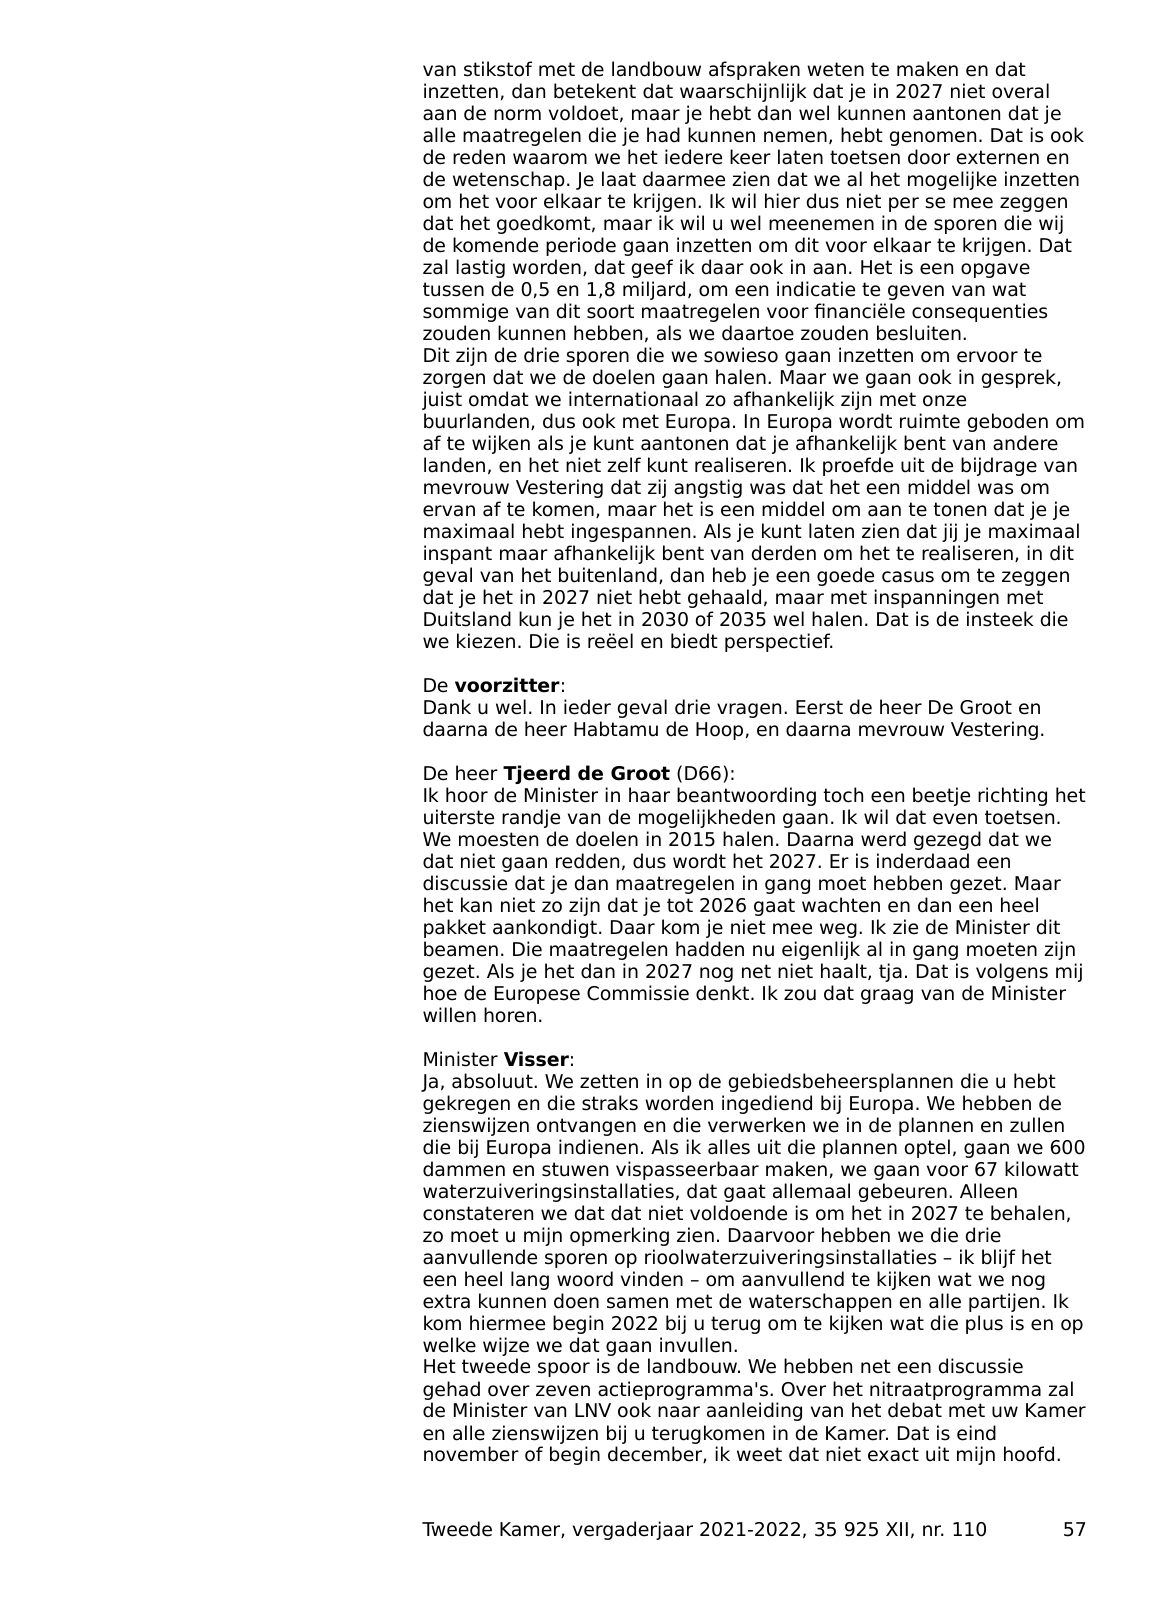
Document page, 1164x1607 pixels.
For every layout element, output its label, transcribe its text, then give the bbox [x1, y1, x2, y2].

text De voorzitter: [422, 675, 1087, 697]
text Ja, absoluut. We zetten in op de gebiedsbeheersplannen die u hebt gekregen en die straks worden ingediend bij Europa. We hebben de zienswijzen ontvangen en die verwerken we in de plannen en zullen die bij Europa indienen. Als ik alles uit die plannen optel, gaan we 600 dammen en stuwen vispasseerbaar maken, we gaan voor 67 kilowatt waterzuiveringsinstallaties, dat gaat allemaal gebeuren. Alleen constateren we dat dat niet voldoende is om het in 2027 te behalen, zo moet u mijn opmerking zien. Daarvoor hebben we die drie aanvullende sporen op rioolwaterzuiveringsinstallaties – ik blijf het een heel lang woord vinden – om aanvullend te kijken wat we nog extra kunnen doen samen met de waterschappen en alle partijen. Ik kom hiermee begin 2022 bij u terug om te kijken wat die plus is en op welke wijze we dat gaan invullen. [422, 1071, 1087, 1356]
text Dit zijn de drie sporen die we sowieso gaan inzetten om ervoor te zorgen dat we de doelen gaan halen. Maar we gaan ook in gesprek, juist omdat we internationaal zo afhankelijk zijn met onze buurlanden, dus ook met Europa. In Europa wordt ruimte geboden om af te wijken als je kunt aantonen dat je afhankelijk bent van andere landen, en het niet zelf kunt realiseren. Ik proefde uit de bijdrage van mevrouw Vestering dat zij angstig was dat het een middel was om ervan af te komen, maar het is een middel om aan te tonen dat je je maximaal hebt ingespannen. Als je kunt laten zien dat jij je maximaal inspant maar afhankelijk bent van derden om het te realiseren, in dit geval van het buitenland, dan heb je een goede casus om te zeggen dat je het in 2027 niet hebt gehaald, maar met inspanningen met Duitsland kun je het in 2030 of 2035 wel halen. Dat is de insteek die we kiezen. Die is reëel en biedt perspectief. [422, 345, 1087, 652]
text Minister Visser: [422, 1049, 1087, 1071]
text Ik hoor de Minister in haar beantwoording toch een beetje richting het uiterste randje van de mogelijkheden gaan. Ik wil dat even toetsen. We moesten de doelen in 2015 halen. Daarna werd gezegd dat we dat niet gaan redden, dus wordt het 2027. Er is inderdaad een discussie dat je dan maatregelen in gang moet hebben gezet. Maar het kan niet zo zijn dat je tot 2026 gaat wachten en dan een heel pakket aankondigt. Daar kom je niet mee weg. Ik zie de Minister dit beamen. Die maatregelen hadden nu eigenlijk al in gang moeten zijn gezet. Als je het dan in 2027 nog net niet haalt, tja. Dat is volgens mij hoe de Europese Commissie denkt. Ik zou dat graag van de Minister willen horen. [422, 785, 1087, 1027]
text van stikstof met de landbouw afspraken weten te maken en dat inzetten, dan betekent dat waarschijnlijk dat je in 2027 niet overal aan de norm voldoet, maar je hebt dan wel kunnen aantonen dat je alle maatregelen die je had kunnen nemen, hebt genomen. Dat is ook de reden waarom we het iedere keer laten toetsen door externen en de wetenschap. Je laat daarmee zien dat we al het mogelijke inzetten om het voor elkaar te krijgen. Ik wil hier dus niet per se mee zeggen dat het goedkomt, maar ik wil u wel meenemen in de sporen die wij de komende periode gaan inzetten om dit voor elkaar te krijgen. Dat zal lastig worden, dat geef ik daar ook in aan. Het is een opgave tussen de 0,5 en 1,8 miljard, om een indicatie te geven van wat sommige van dit soort maatregelen voor financiële consequenties zouden kunnen hebben, als we daartoe zouden besluiten. [422, 59, 1087, 345]
text Dank u wel. In ieder geval drie vragen. Eerst de heer De Groot en daarna de heer Habtamu de Hoop, en daarna mevrouw Vestering. [422, 697, 1087, 741]
text Het tweede spoor is de landbouw. We hebben net een discussie gehad over zeven actieprogramma's. Over het nitraatprogramma zal de Minister van LNV ook naar aanleiding van het debat met uw Kamer en alle zienswijzen bij u terugkomen in de Kamer. Dat is eind november of begin december, ik weet dat niet exact uit mijn hoofd. [422, 1356, 1087, 1466]
text De heer Tjeerd de Groot (D66): [422, 763, 1087, 785]
